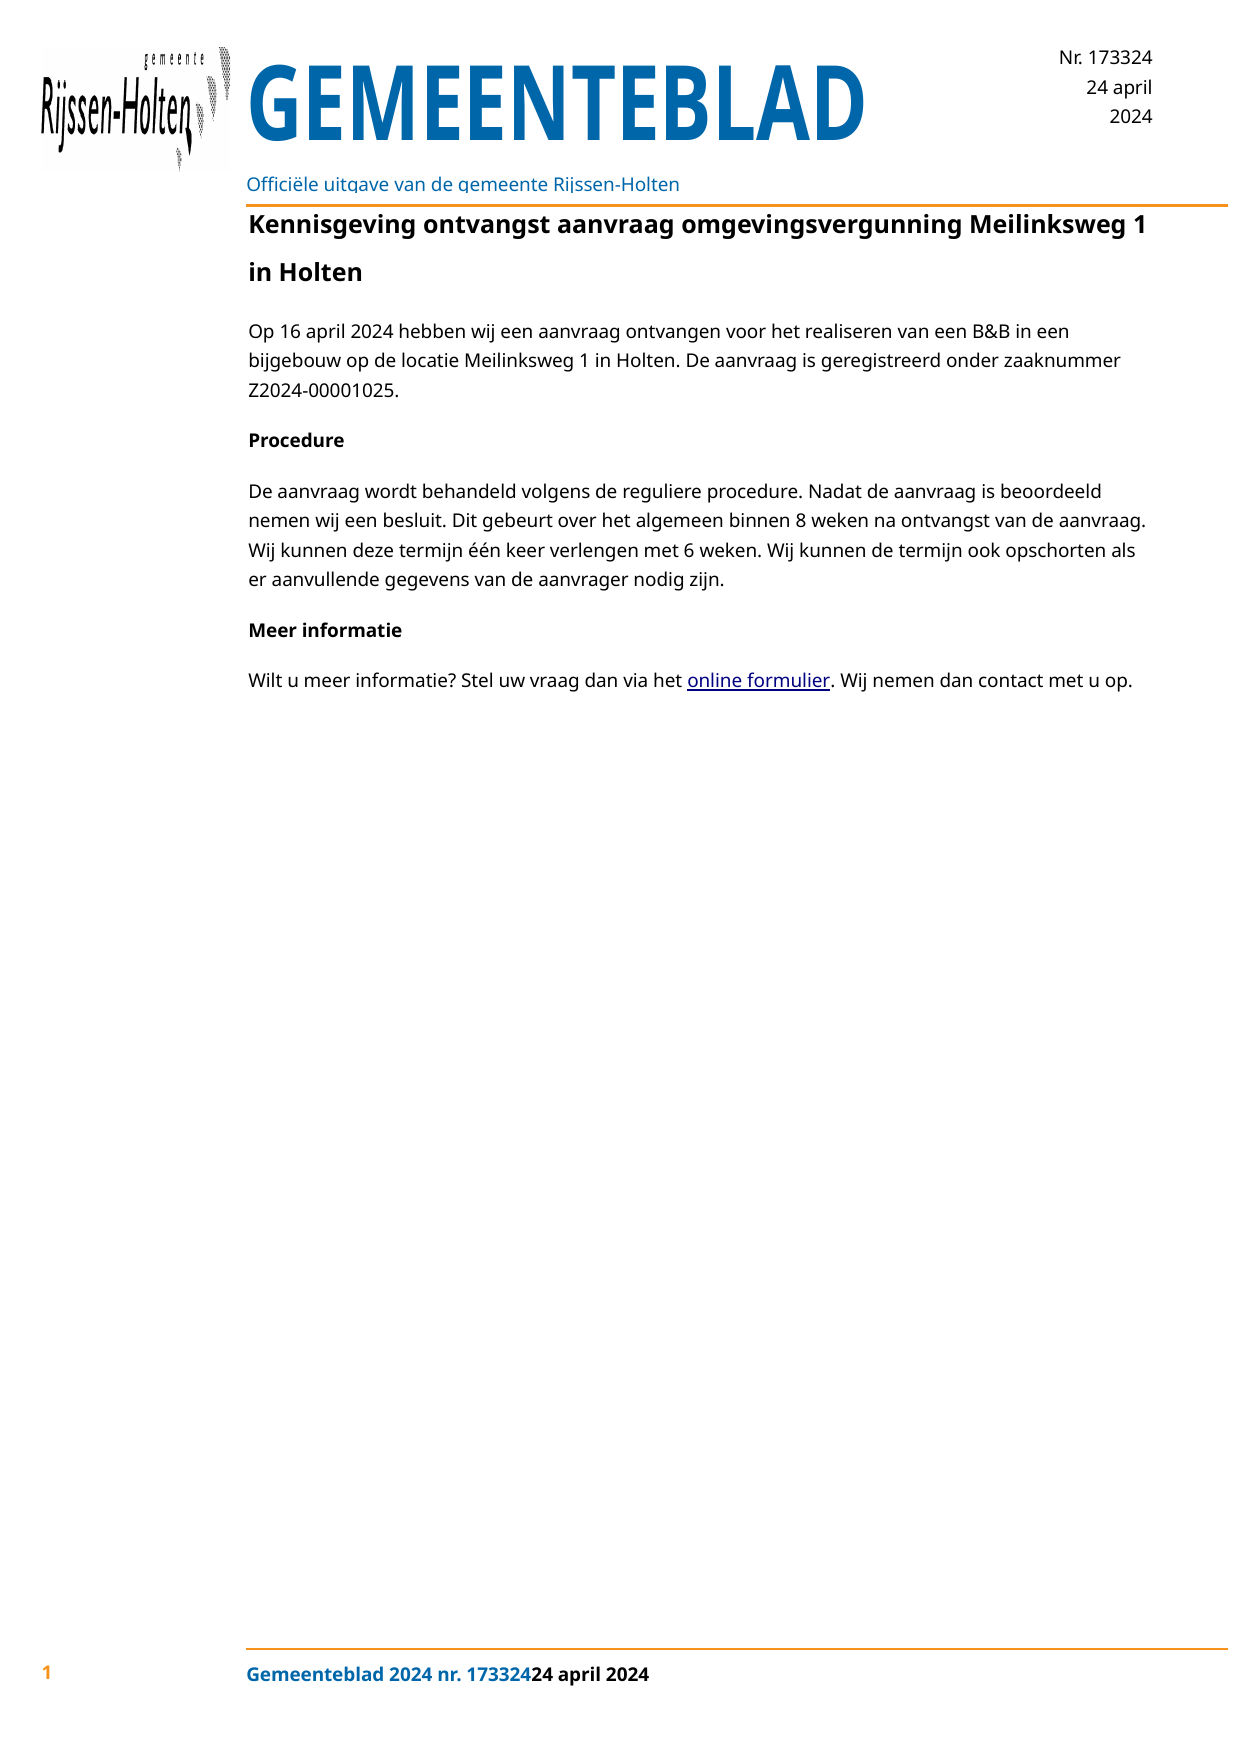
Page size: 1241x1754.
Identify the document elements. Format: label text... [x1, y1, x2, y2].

text Wilt u meer informatie? Stel uw vraag dan via het online formulier. Wij nemen dan contact met u op. [248, 667, 1152, 693]
picture [41, 47, 231, 172]
text Procedure [248, 427, 1152, 453]
text Meer informatie [248, 617, 1152, 643]
text De aanvraag wordt behandeld volgens de reguliere procedure. Nadat de aanvraag is beoordeeld nemen wij een besluit. Dit gebeurt over het algemeen binnen 8 weken na ontvangst van de aanvraag. Wij kunnen deze termijn één keer verlengen met 6 weken. Wij kunnen de termijn ook opschorten als er aanvullende gegevens van de aanvrager nodig zijn. [248, 478, 1152, 592]
text Op 16 april 2024 hebben wij een aanvraag ontvangen voor het realiseren van een B&B in een bijgebouw op de locatie Meilinksweg 1 in Holten. De aanvraag is geregistreerd onder zaaknummer Z2024-00001025. [248, 318, 1152, 403]
text Kennisgeving ontvangst aanvraag omgevingsvergunning Meilinksweg 1 in Holten [248, 207, 1152, 288]
